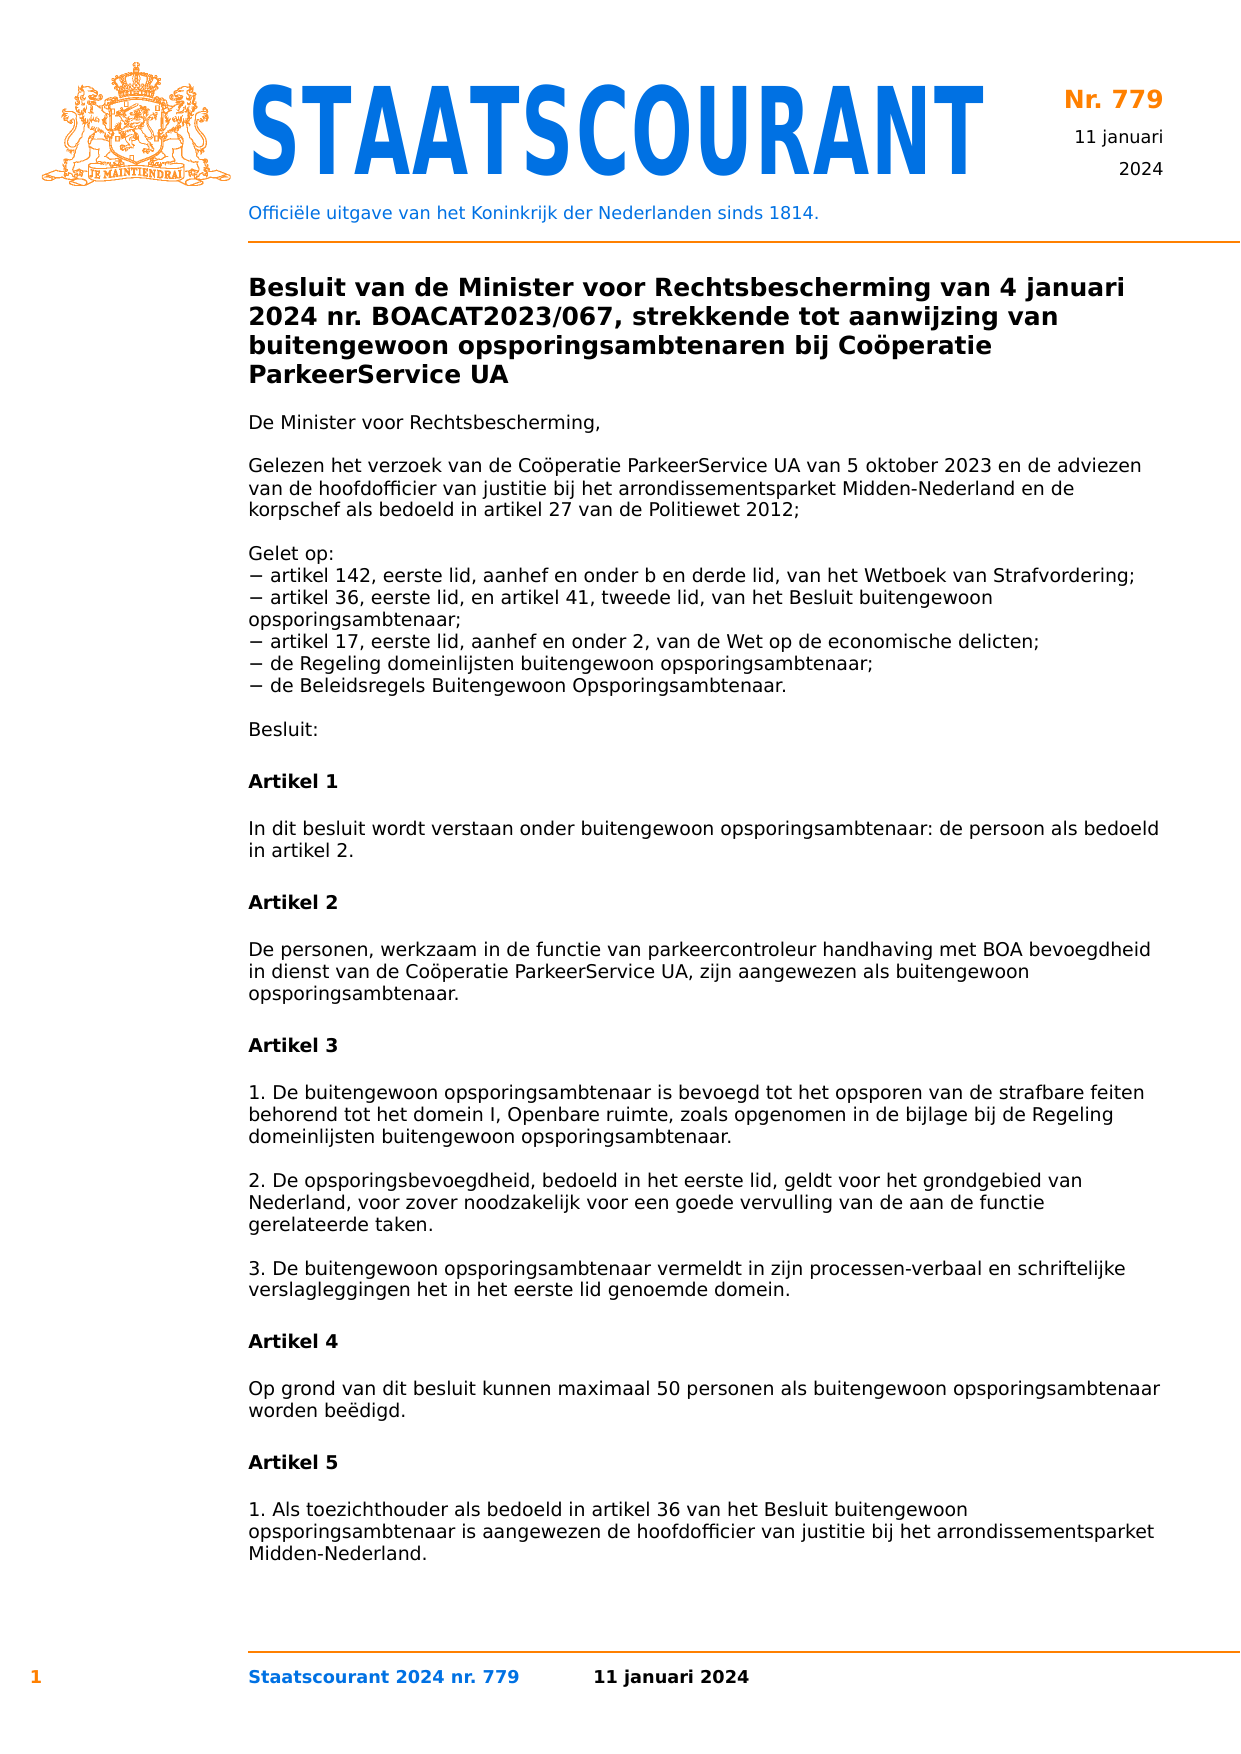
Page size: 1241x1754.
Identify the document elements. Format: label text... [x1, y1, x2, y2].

text De Minister voor Rechtsbescherming, [248, 412, 1163, 433]
text De personen, werkzaam in de functie van parkeercontroleur handhaving met BOA bevoegdheid in dienst van de Coöperatie ParkeerService UA, zijn aangewezen als buitengewoon opsporingsambtenaar. [248, 939, 1163, 1005]
text 3. De buitengewoon opsporingsambtenaar vermeldt in zijn processen-verbaal en schriftelijke verslagleggingen het in het eerste lid genoemde domein. [248, 1257, 1163, 1301]
picture [41, 62, 231, 186]
subtitle Besluit van de Minister voor Rechtsbescherming van 4 januari 2024 nr. BOACAT2023/067, strekkende tot aanwijzing van buitengewoon opsporingsambtenaren bij Coöperatie ParkeerService UA [248, 273, 1163, 390]
table_header [25, 62, 248, 241]
text Op grond van dit besluit kunnen maximaal 50 personen als buitengewoon opsporingsambtenaar worden beëdigd. [248, 1378, 1163, 1422]
table_cell Officiële uitgave van het Koninkrijk der Nederlanden sinds 1814. [248, 203, 1240, 241]
text Gelet op: [248, 543, 1163, 565]
text − de Regeling domeinlijsten buitengewoon opsporingsambtenaar; [248, 653, 1163, 675]
table_cell 2024 [998, 153, 1240, 203]
subtitle Artikel 1 [248, 771, 1163, 793]
subtitle Artikel 2 [248, 892, 1163, 914]
text − artikel 36, eerste lid, en artikel 41, tweede lid, van het Besluit buitengewoon opsporingsambtenaar; [248, 587, 1163, 631]
subtitle Artikel 4 [248, 1331, 1163, 1353]
table_header STAATSCOURANT [248, 62, 998, 203]
text 2. De opsporingsbevoegdheid, bedoeld in het eerste lid, geldt voor het grondgebied van Nederland, voor zover noodzakelijk voor een goede vervulling van de aan de functie gerelateerde taken. [248, 1169, 1163, 1236]
text 1. Als toezichthouder als bedoeld in artikel 36 van het Besluit buitengewoon opsporingsambtenaar is aangewezen de hoofdofficier van justitie bij het arrondissementsparket Midden-Nederland. [248, 1499, 1163, 1565]
subtitle Artikel 5 [248, 1452, 1163, 1474]
text 1. De buitengewoon opsporingsambtenaar is bevoegd tot het opsporen van de strafbare feiten behorend tot het domein I, Openbare ruimte, zoals opgenomen in de bijlage bij de Regeling domeinlijsten buitengewoon opsporingsambtenaar. [248, 1082, 1163, 1148]
text − de Beleidsregels Buitengewoon Opsporingsambtenaar. [248, 675, 1163, 697]
subtitle Artikel 3 [248, 1035, 1163, 1057]
text Besluit: [248, 719, 1163, 741]
text In dit besluit wordt verstaan onder buitengewoon opsporingsambtenaar: de persoon als bedoeld in artikel 2. [248, 818, 1163, 862]
table_cell 11 januari [998, 121, 1240, 153]
text Gelezen het verzoek van de Coöperatie ParkeerService UA van 5 oktober 2023 en de adviezen van de hoofdofficier van justitie bij het arrondissementsparket Midden-Nederland en de korpschef als bedoeld in artikel 27 van de Politiewet 2012; [248, 455, 1163, 521]
table_header Nr. 779 [998, 62, 1240, 121]
text − artikel 142, eerste lid, aanhef en onder b en derde lid, van het Wetboek van Strafvordering; [248, 565, 1163, 587]
text − artikel 17, eerste lid, aanhef en onder 2, van de Wet op de economische delicten; [248, 631, 1163, 653]
